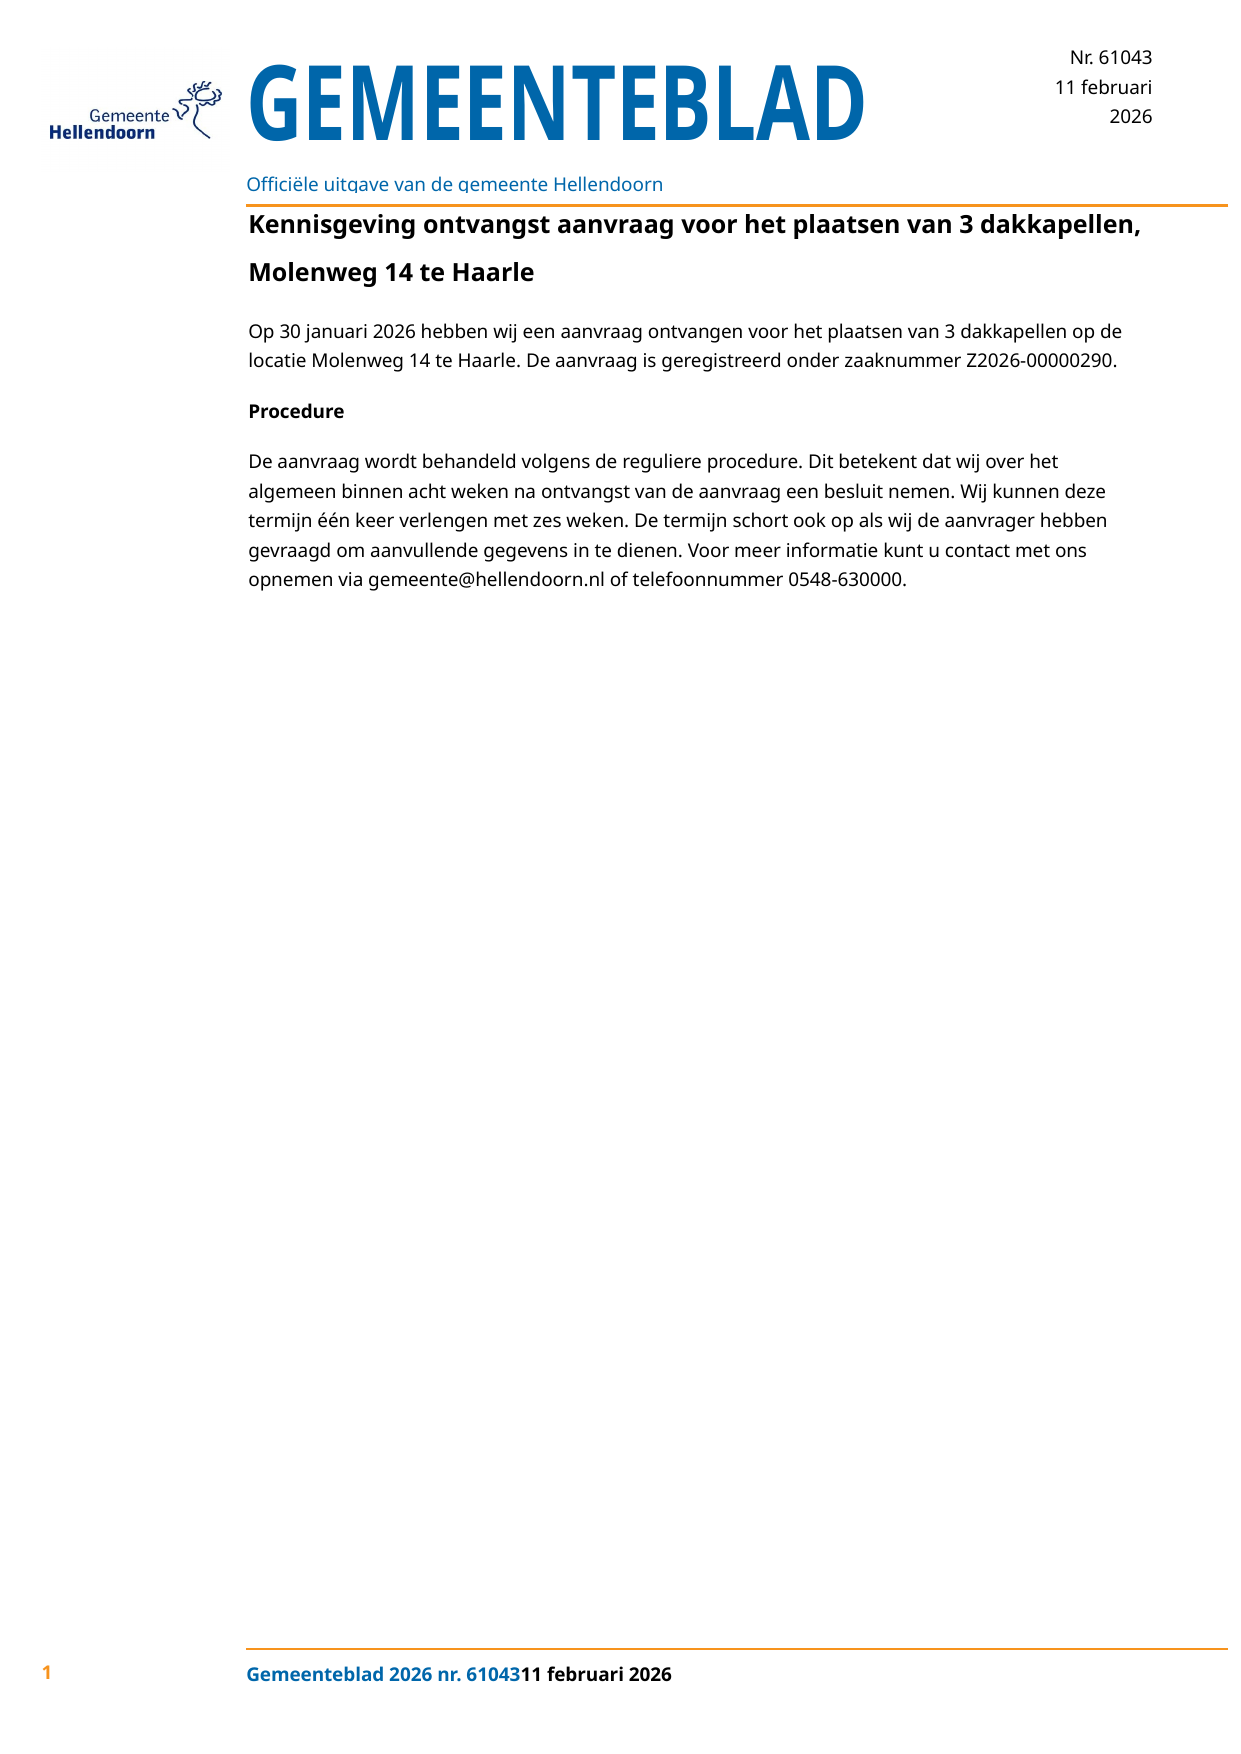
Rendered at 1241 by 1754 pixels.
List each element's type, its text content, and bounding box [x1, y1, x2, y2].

text Procedure [248, 398, 1152, 424]
text Op 30 januari 2026 hebben wij een aanvraag ontvangen voor het plaatsen van 3 dakkapellen op de locatie Molenweg 14 te Haarle. De aanvraag is geregistreerd onder zaaknummer Z2026-00000290. [248, 318, 1152, 373]
picture [41, 47, 231, 172]
text Kennisgeving ontvangst aanvraag voor het plaatsen van 3 dakkapellen, Molenweg 14 te Haarle [248, 207, 1152, 288]
text De aanvraag wordt behandeld volgens de reguliere procedure. Dit betekent dat wij over het algemeen binnen acht weken na ontvangst van de aanvraag een besluit nemen. Wij kunnen deze termijn één keer verlengen met zes weken. De termijn schort ook op als wij de aanvrager hebben gevraagd om aanvullende gegevens in te dienen. Voor meer informatie kunt u contact met ons opnemen via gemeente@hellendoorn.nl of telefoonnummer 0548-630000. [248, 448, 1152, 592]
